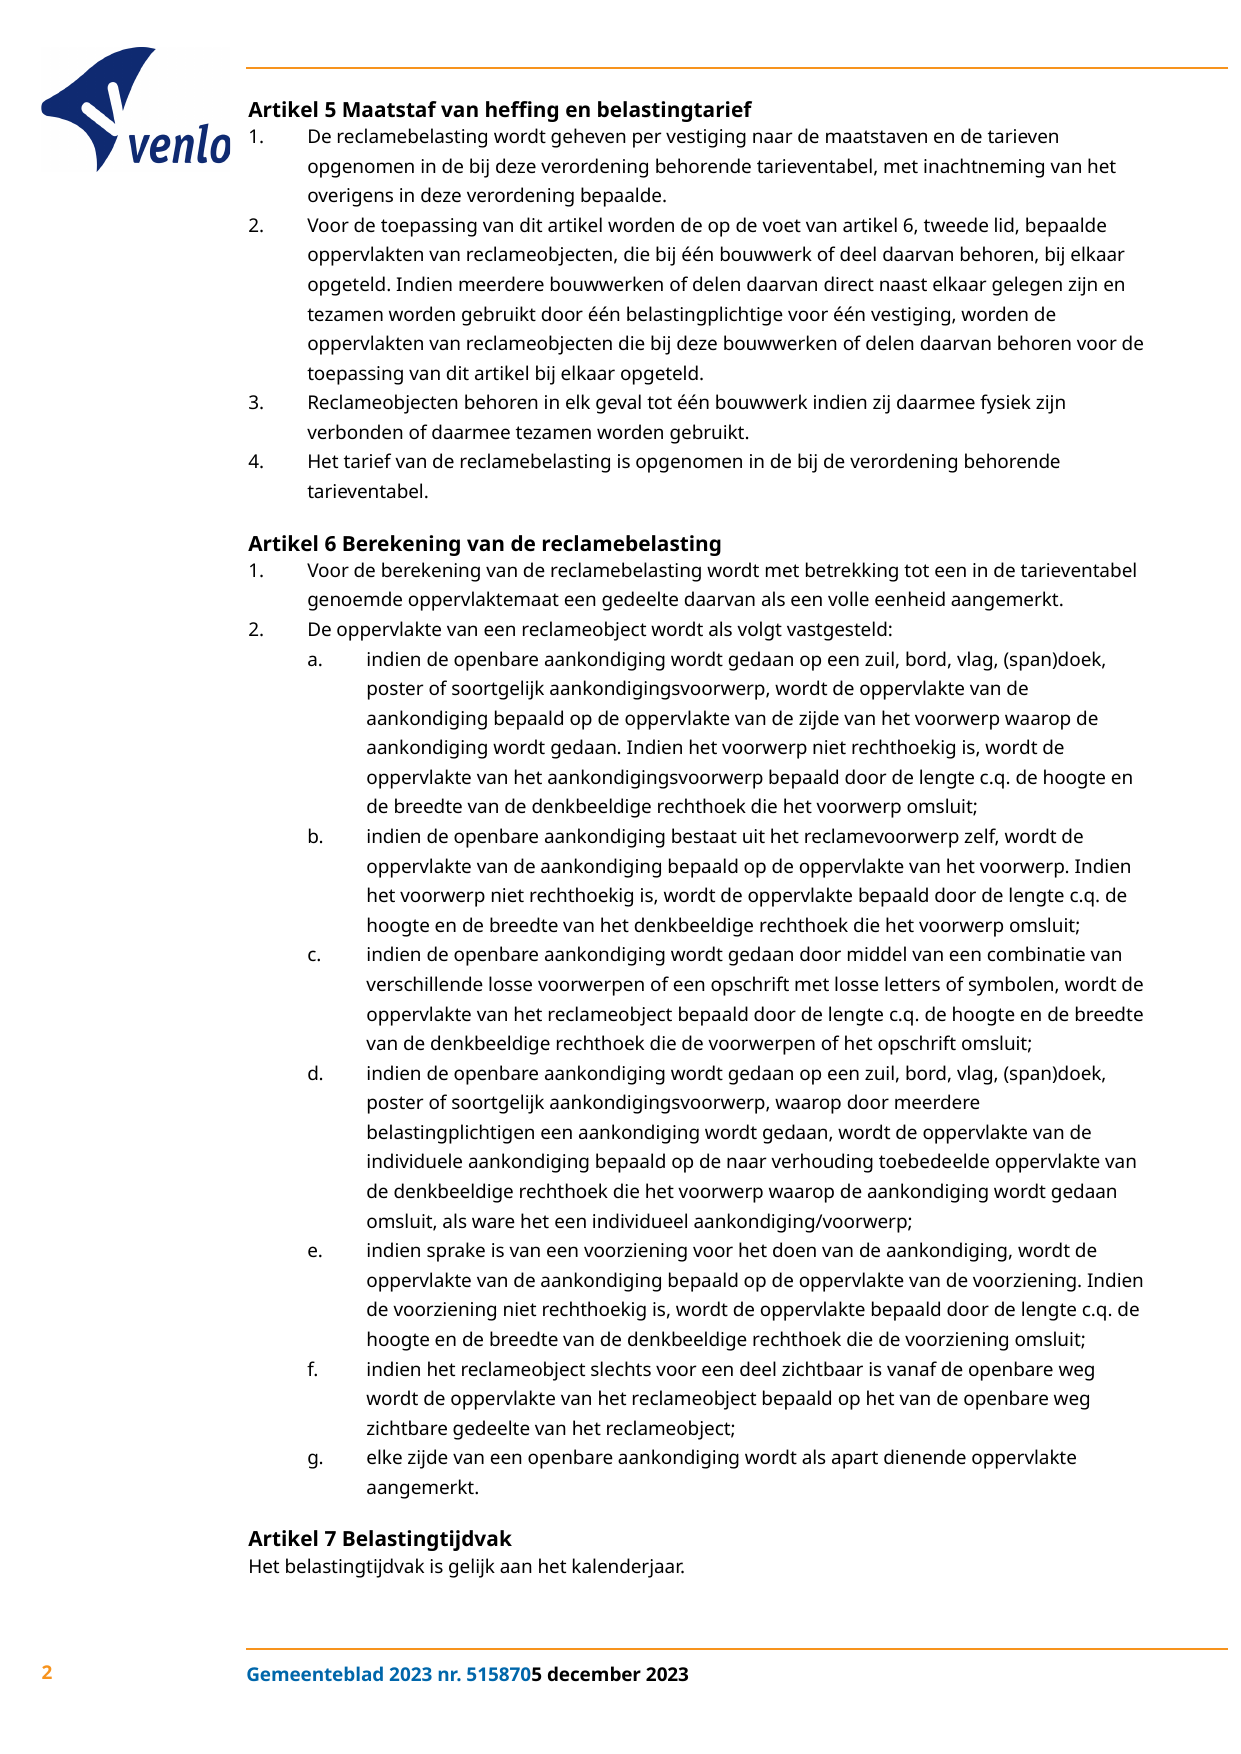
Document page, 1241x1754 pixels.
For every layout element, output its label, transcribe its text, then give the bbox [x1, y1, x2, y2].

list Voor de toepassing van dit artikel worden de op de voet van artikel 6, tweede lid, bepaalde oppervlakten van reclameobjecten, die bij één bouwwerk of deel daarvan behoren, bij elkaar opgeteld. Indien meerdere bouwwerken of delen daarvan direct naast elkaar gelegen zijn en tezamen worden gebruikt door één belastingplichtige voor één vestiging, worden de oppervlakten van reclameobjecten die bij deze bouwwerken of delen daarvan behoren voor de toepassing van dit artikel bij elkaar opgeteld. [248, 212, 1152, 386]
list indien de openbare aankondiging wordt gedaan door middel van een combinatie van verschillende losse voorwerpen of een opschrift met losse letters of symbolen, wordt de oppervlakte van het reclameobject bepaald door de lengte c.q. de hoogte en de breedte van de denkbeeldige rechthoek die de voorwerpen of het opschrift omsluit; [307, 942, 1152, 1056]
list De oppervlakte van een reclameobject wordt als volgt vastgesteld: [248, 616, 1152, 642]
list indien sprake is van een voorziening voor het doen van de aankondiging, wordt de oppervlakte van de aankondiging bepaald op de oppervlakte van de voorziening. Indien de voorziening niet rechthoekig is, wordt de oppervlakte bepaald door de lengte c.q. de hoogte en de breedte van de denkbeeldige rechthoek die de voorziening omsluit; [307, 1237, 1152, 1352]
list Voor de berekening van de reclamebelasting wordt met betrekking tot een in de tarieventabel genoemde oppervlaktemaat een gedeelte daarvan als een volle eenheid aangemerkt. [248, 557, 1152, 612]
text Artikel 6 Berekening van de reclamebelasting [248, 529, 1152, 557]
list De reclamebelasting wordt geheven per vestiging naar de maatstaven en de tarieven opgenomen in de bij deze verordening behorende tarieventabel, met inachtneming van het overigens in deze verordening bepaalde. [248, 123, 1152, 208]
text Het belastingtijdvak is gelijk aan het kalenderjaar. [248, 1553, 1152, 1579]
text Artikel 7 Belastingtijdvak [248, 1524, 1152, 1553]
list Reclameobjecten behoren in elk geval tot één bouwwerk indien zij daarmee fysiek zijn verbonden of daarmee tezamen worden gebruikt. [248, 389, 1152, 445]
picture [41, 47, 231, 172]
text Artikel 5 Maatstaf van heffing en belastingtarief [248, 95, 1152, 123]
list indien de openbare aankondiging wordt gedaan op een zuil, bord, vlag, (span)doek, poster of soortgelijk aankondigingsvoorwerp, wordt de oppervlakte van de aankondiging bepaald op de oppervlakte van de zijde van het voorwerp waarop de aankondiging wordt gedaan. Indien het voorwerp niet rechthoekig is, wordt de oppervlakte van het aankondigingsvoorwerp bepaald door de lengte c.q. de hoogte en de breedte van de denkbeeldige rechthoek die het voorwerp omsluit; [307, 646, 1152, 819]
list indien het reclameobject slechts voor een deel zichtbaar is vanaf de openbare weg wordt de oppervlakte van het reclameobject bepaald op het van de openbare weg zichtbare gedeelte van het reclameobject; [307, 1356, 1152, 1441]
list Het tarief van de reclamebelasting is opgenomen in de bij de verordening behorende tarieventabel. [248, 449, 1152, 504]
list elke zijde van een openbare aankondiging wordt als apart dienende oppervlakte aangemerkt. [307, 1444, 1152, 1500]
list indien de openbare aankondiging wordt gedaan op een zuil, bord, vlag, (span)doek, poster of soortgelijk aankondigingsvoorwerp, waarop door meerdere belastingplichtigen een aankondiging wordt gedaan, wordt de oppervlakte van de individuele aankondiging bepaald op de naar verhouding toebedeelde oppervlakte van de denkbeeldige rechthoek die het voorwerp waarop de aankondiging wordt gedaan omsluit, als ware het een individueel aankondiging/voorwerp; [307, 1060, 1152, 1234]
list indien de openbare aankondiging bestaat uit het reclamevoorwerp zelf, wordt de oppervlakte van de aankondiging bepaald op de oppervlakte van het voorwerp. Indien het voorwerp niet rechthoekig is, wordt de oppervlakte bepaald door de lengte c.q. de hoogte en de breedte van het denkbeeldige rechthoek die het voorwerp omsluit; [307, 823, 1152, 938]
